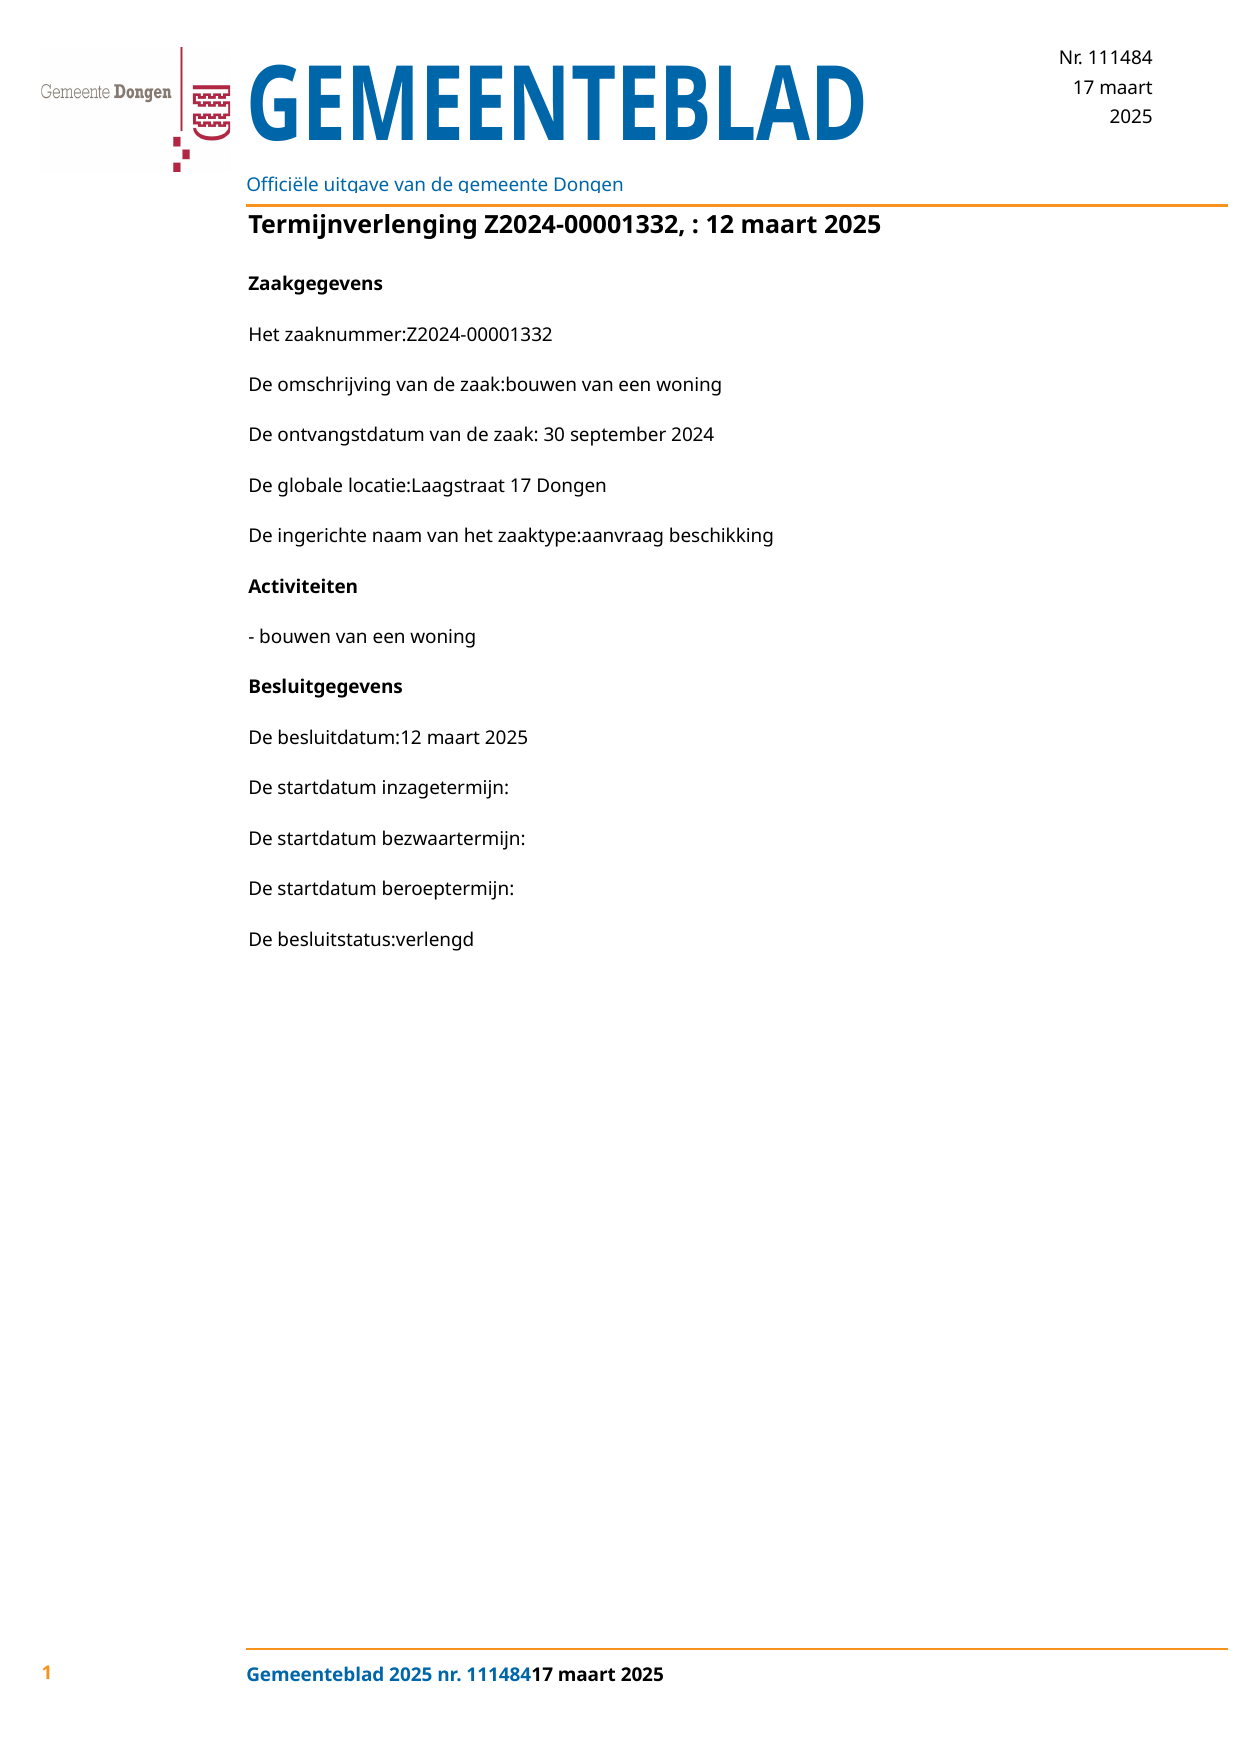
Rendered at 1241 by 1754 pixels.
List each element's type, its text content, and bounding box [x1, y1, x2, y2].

text De startdatum inzagetermijn: [248, 774, 1152, 800]
text De omschrijving van de zaak:bouwen van een woning [248, 371, 1152, 397]
text De besluitdatum:12 maart 2025 [248, 724, 1152, 750]
text Het zaaknummer:Z2024-00001332 [248, 321, 1152, 346]
text De besluitstatus:verlengd [248, 926, 1152, 951]
text Zaakgegevens [248, 270, 1152, 296]
text De ontvangstdatum van de zaak: 30 september 2024 [248, 422, 1152, 447]
text De ingerichte naam van het zaaktype:aanvraag beschikking [248, 522, 1152, 548]
text - bouwen van een woning [248, 623, 1152, 649]
text Besluitgegevens [248, 674, 1152, 699]
text De startdatum bezwaartermijn: [248, 825, 1152, 851]
text De startdatum beroeptermijn: [248, 875, 1152, 901]
text De globale locatie:Laagstraat 17 Dongen [248, 472, 1152, 498]
text Termijnverlenging Z2024-00001332, : 12 maart 2025 [248, 207, 1152, 241]
picture [41, 47, 231, 172]
text Activiteiten [248, 573, 1152, 598]
